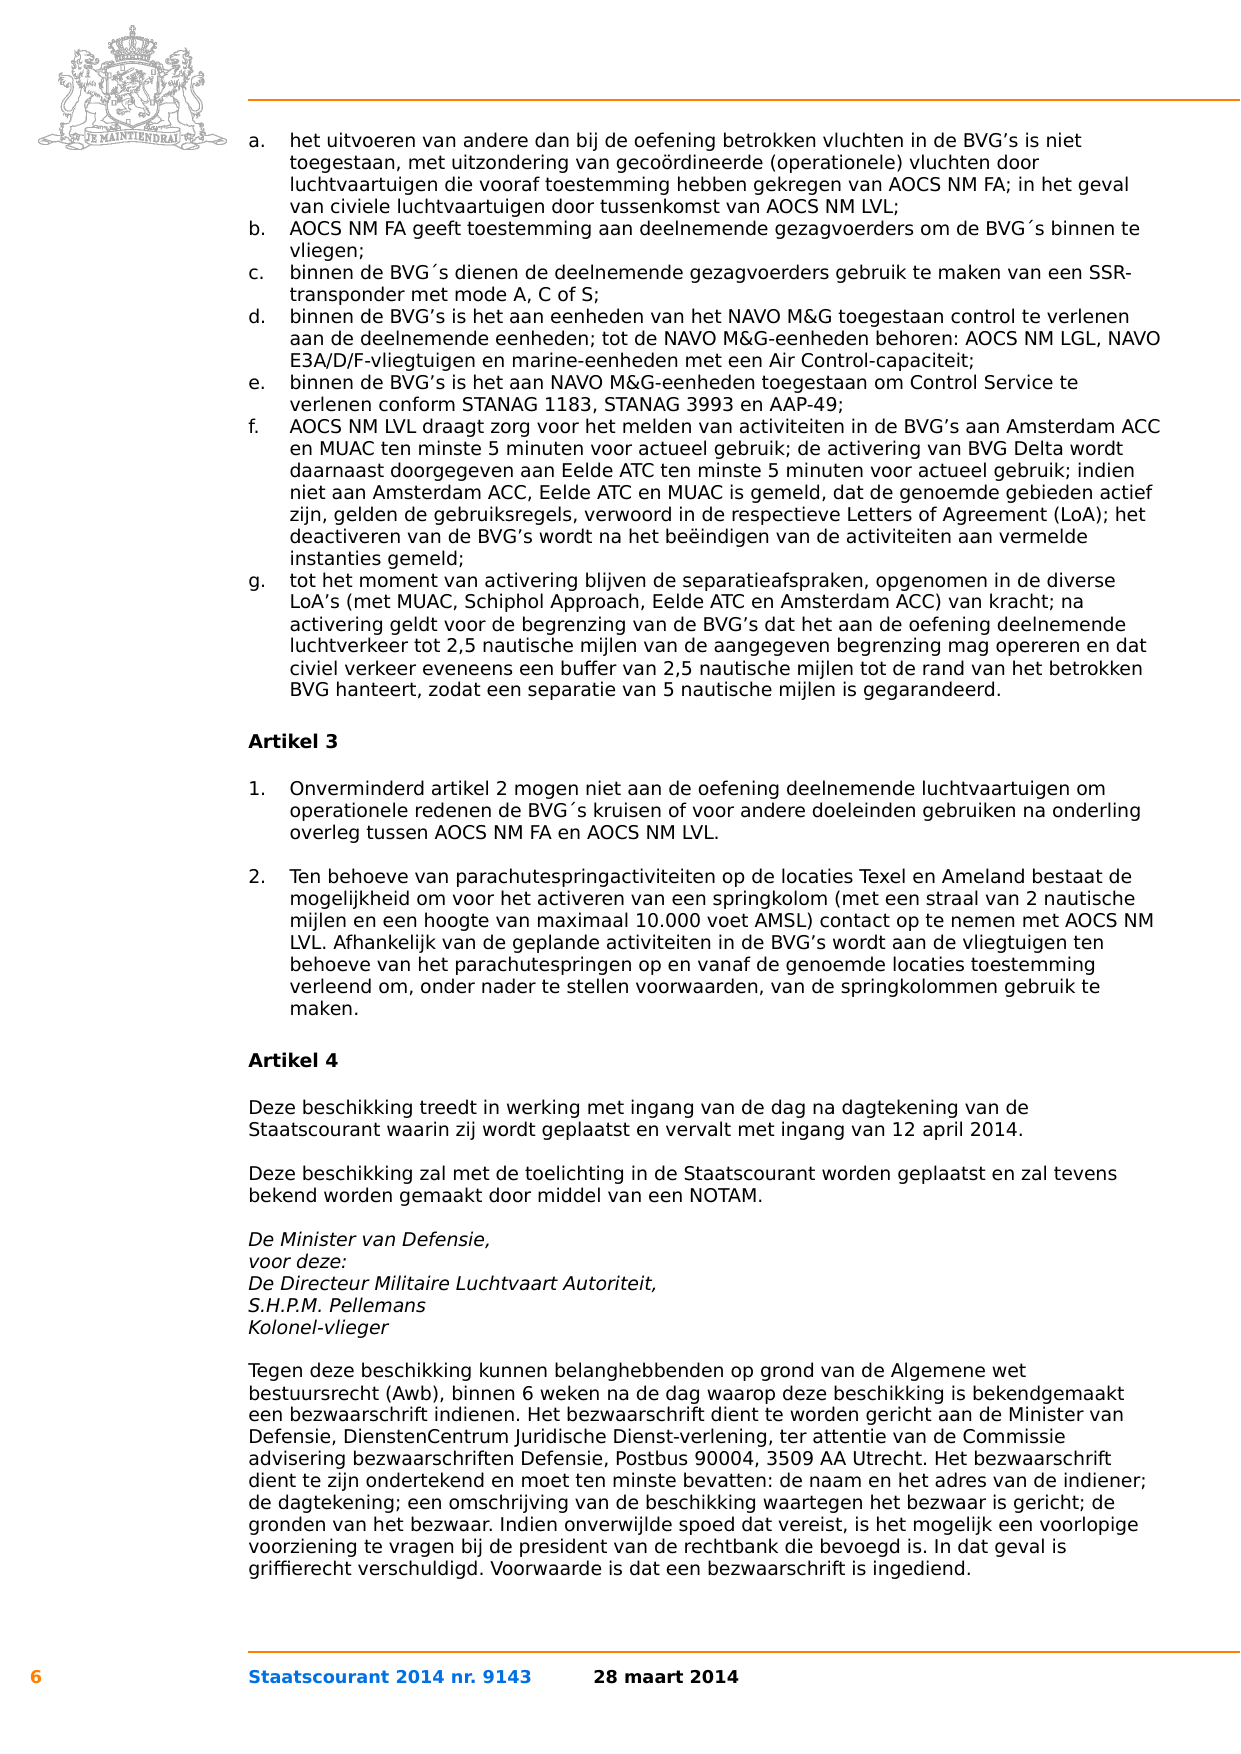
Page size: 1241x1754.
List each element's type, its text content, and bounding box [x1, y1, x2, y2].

text 1. Onverminderd artikel 2 mogen niet aan de oefening deelnemende luchtvaartuigen om operationele redenen de BVG´s kruisen of voor andere doeleinden gebruiken na onderling overleg tussen AOCS NM FA en AOCS NM LVL. [248, 778, 1163, 844]
subtitle Artikel 3 [248, 731, 1163, 753]
subtitle Artikel 4 [248, 1050, 1163, 1072]
text Deze beschikking zal met de toelichting in de Staatscourant worden geplaatst en zal tevens bekend worden gemaakt door middel van een NOTAM. [248, 1163, 1163, 1207]
picture [38, 25, 227, 150]
text c. binnen de BVG´s dienen de deelnemende gezagvoerders gebruik te maken van een SSR-transponder met mode A, C of S; [248, 262, 1163, 306]
text Tegen deze beschikking kunnen belanghebbenden op grond van de Algemene wet bestuursrecht (Awb), binnen 6 weken na de dag waarop deze beschikking is bekendgemaakt een bezwaarschrift indienen. Het bezwaarschrift dient te worden gericht aan de Minister van Defensie, DienstenCentrum Juridische Dienst-verlening, ter attentie van de Commissie advisering bezwaarschriften Defensie, Postbus 90004, 3509 AA Utrecht. Het bezwaarschrift dient te zijn ondertekend en moet ten minste bevatten: de naam en het adres van de indiener; de dagtekening; een omschrijving van de beschikking waartegen het bezwaar is gericht; de gronden van het bezwaar. Indien onverwijlde spoed dat vereist, is het mogelijk een voorlopige voorziening te vragen bij de president van de rechtbank die bevoegd is. In dat geval is griffierecht verschuldigd. Voorwaarde is dat een bezwaarschrift is ingediend. [248, 1360, 1163, 1580]
text a. het uitvoeren van andere dan bij de oefening betrokken vluchten in de BVG’s is niet toegestaan, met uitzondering van gecoördineerde (operationele) vluchten door luchtvaartuigen die vooraf toestemming hebben gekregen van AOCS NM FA; in het geval van civiele luchtvaartuigen door tussenkomst van AOCS NM LVL; [248, 130, 1163, 218]
text 2. Ten behoeve van parachutespringactiviteiten op de locaties Texel en Ameland bestaat de mogelijkheid om voor het activeren van een springkolom (met een straal van 2 nautische mijlen en een hoogte van maximaal 10.000 voet AMSL) contact op te nemen met AOCS NM LVL. Afhankelijk van de geplande activiteiten in de BVG’s wordt aan de vliegtuigen ten behoeve van het parachutespringen op en vanaf de genoemde locaties toestemming verleend om, onder nader te stellen voorwaarden, van de springkolommen gebruik te maken. [248, 866, 1163, 1020]
text Deze beschikking treedt in werking met ingang van de dag na dagtekening van de Staatscourant waarin zij wordt geplaatst en vervalt met ingang van 12 april 2014. [248, 1097, 1163, 1141]
text g. tot het moment van activering blijven de separatieafspraken, opgenomen in de diverse LoA’s (met MUAC, Schiphol Approach, Eelde ATC en Amsterdam ACC) van kracht; na activering geldt voor de begrenzing van de BVG’s dat het aan de oefening deelnemende luchtverkeer tot 2,5 nautische mijlen van de aangegeven begrenzing mag opereren en dat civiel verkeer eveneens een buffer van 2,5 nautische mijlen tot de rand van het betrokken BVG hanteert, zodat een separatie van 5 nautische mijlen is gegarandeerd. [248, 569, 1163, 701]
text d. binnen de BVG’s is het aan eenheden van het NAVO M&G toegestaan control te verlenen aan de deelnemende eenheden; tot de NAVO M&G-eenheden behoren: AOCS NM LGL, NAVO E3A/D/F-vliegtuigen en marine-eenheden met een Air Control-capaciteit; [248, 306, 1163, 372]
text De Minister van Defensie, voor deze: De Directeur Militaire Luchtvaart Autoriteit, S.H.P.M. Pellemans Kolonel-vlieger [248, 1229, 1163, 1338]
text f. AOCS NM LVL draagt zorg voor het melden van activiteiten in de BVG’s aan Amsterdam ACC en MUAC ten minste 5 minuten voor actueel gebruik; de activering van BVG Delta wordt daarnaast doorgegeven aan Eelde ATC ten minste 5 minuten voor actueel gebruik; indien niet aan Amsterdam ACC, Eelde ATC en MUAC is gemeld, dat de genoemde gebieden actief zijn, gelden de gebruiksregels, verwoord in de respectieve Letters of Agreement (LoA); het deactiveren van de BVG’s wordt na het beëindigen van de activiteiten aan vermelde instanties gemeld; [248, 416, 1163, 569]
text b. AOCS NM FA geeft toestemming aan deelnemende gezagvoerders om de BVG´s binnen te vliegen; [248, 218, 1163, 262]
text e. binnen de BVG’s is het aan NAVO M&G-eenheden toegestaan om Control Service te verlenen conform STANAG 1183, STANAG 3993 en AAP-49; [248, 372, 1163, 416]
